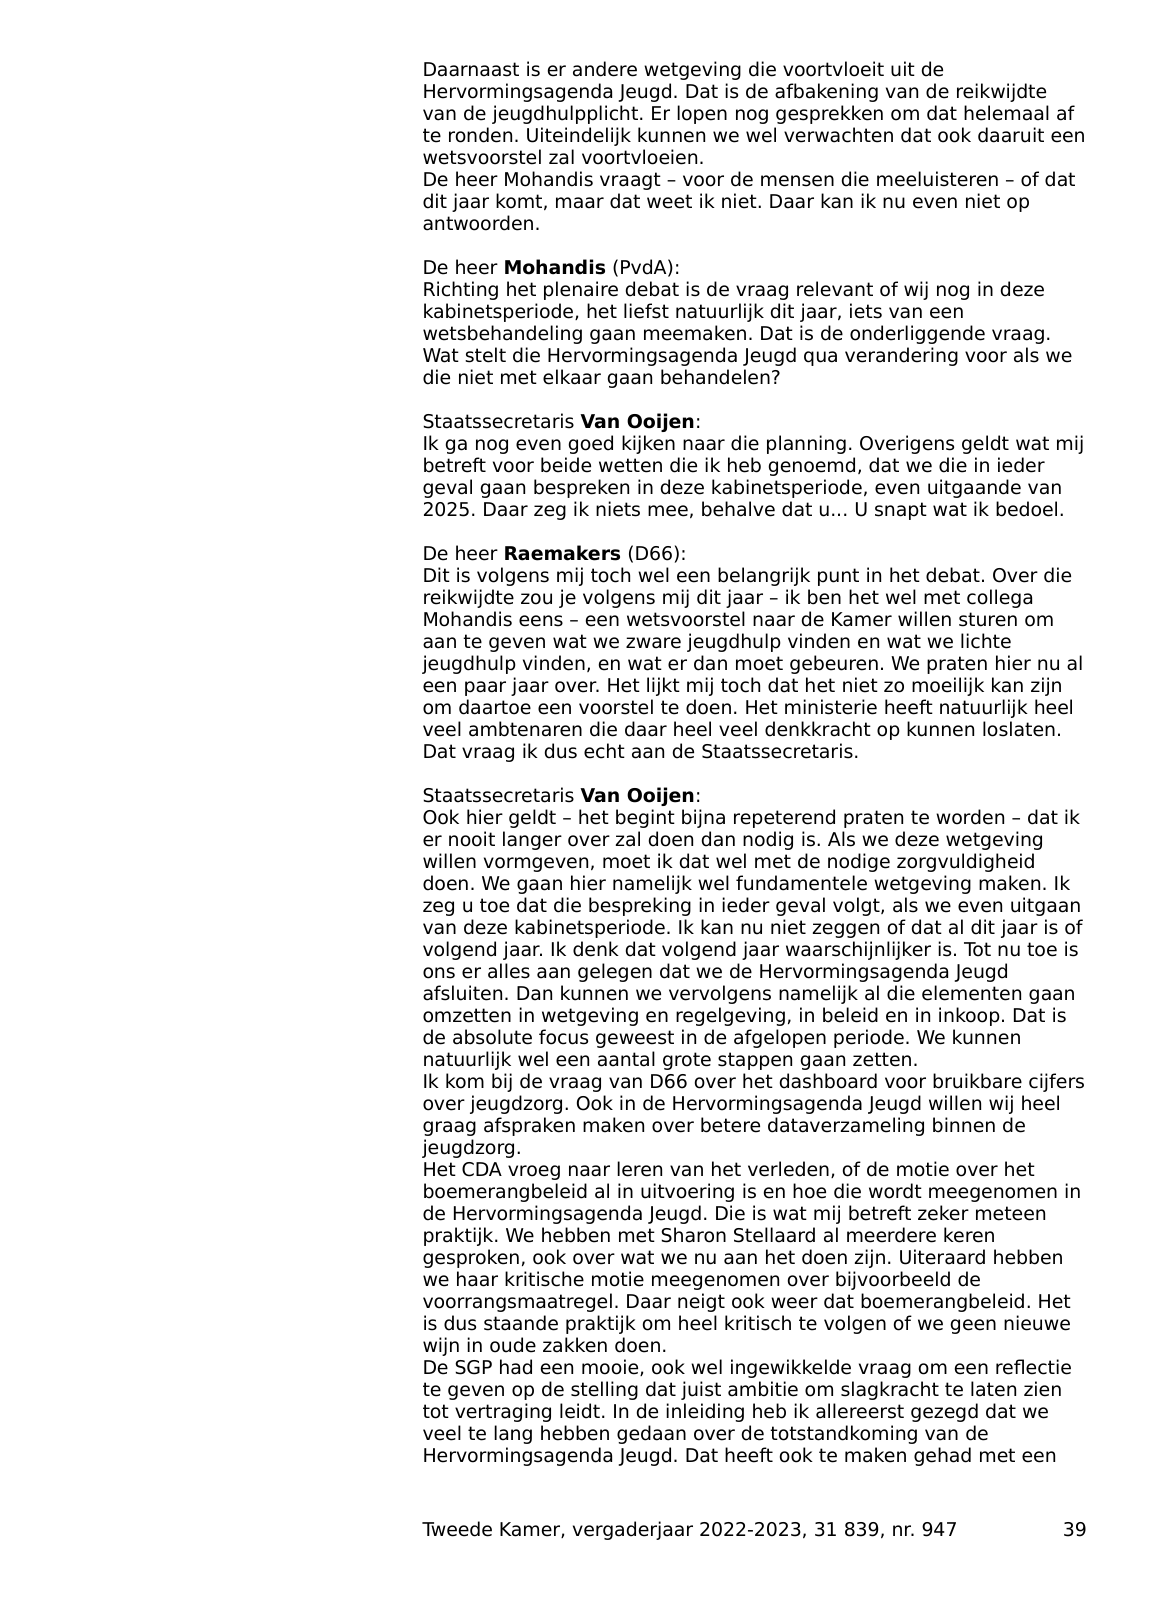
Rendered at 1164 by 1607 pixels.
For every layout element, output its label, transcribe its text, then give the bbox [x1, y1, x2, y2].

text Richting het plenaire debat is de vraag relevant of wij nog in deze kabinetsperiode, het liefst natuurlijk dit jaar, iets van een wetsbehandeling gaan meemaken. Dat is de onderliggende vraag. Wat stelt die Hervormingsagenda Jeugd qua verandering voor als we die niet met elkaar gaan behandelen? [422, 279, 1087, 389]
text De heer Mohandis (PvdA): [422, 257, 1087, 279]
text De heer Mohandis vraagt – voor de mensen die meeluisteren – of dat dit jaar komt, maar dat weet ik niet. Daar kan ik nu even niet op antwoorden. [422, 169, 1087, 235]
text Het CDA vroeg naar leren van het verleden, of de motie over het boemerangbeleid al in uitvoering is en hoe die wordt meegenomen in de Hervormingsagenda Jeugd. Die is wat mij betreft zeker meteen praktijk. We hebben met Sharon Stellaard al meerdere keren gesproken, ook over wat we nu aan het doen zijn. Uiteraard hebben we haar kritische motie meegenomen over bijvoorbeeld de voorrangsmaatregel. Daar neigt ook weer dat boemerangbeleid. Het is dus staande praktijk om heel kritisch te volgen of we geen nieuwe wijn in oude zakken doen. [422, 1159, 1087, 1357]
text Ook hier geldt – het begint bijna repeterend praten te worden – dat ik er nooit langer over zal doen dan nodig is. Als we deze wetgeving willen vormgeven, moet ik dat wel met de nodige zorgvuldigheid doen. We gaan hier namelijk wel fundamentele wetgeving maken. Ik zeg u toe dat die bespreking in ieder geval volgt, als we even uitgaan van deze kabinetsperiode. Ik kan nu niet zeggen of dat al dit jaar is of volgend jaar. Ik denk dat volgend jaar waarschijnlijker is. Tot nu toe is ons er alles aan gelegen dat we de Hervormingsagenda Jeugd afsluiten. Dan kunnen we vervolgens namelijk al die elementen gaan omzetten in wetgeving en regelgeving, in beleid en in inkoop. Dat is de absolute focus geweest in de afgelopen periode. We kunnen natuurlijk wel een aantal grote stappen gaan zetten. [422, 807, 1087, 1071]
text Staatssecretaris Van Ooijen: [422, 785, 1087, 807]
text Dit is volgens mij toch wel een belangrijk punt in het debat. Over die reikwijdte zou je volgens mij dit jaar – ik ben het wel met collega Mohandis eens – een wetsvoorstel naar de Kamer willen sturen om aan te geven wat we zware jeugdhulp vinden en wat we lichte jeugdhulp vinden, en wat er dan moet gebeuren. We praten hier nu al een paar jaar over. Het lijkt mij toch dat het niet zo moeilijk kan zijn om daartoe een voorstel te doen. Het ministerie heeft natuurlijk heel veel ambtenaren die daar heel veel denkkracht op kunnen loslaten. Dat vraag ik dus echt aan de Staatssecretaris. [422, 565, 1087, 763]
text Staatssecretaris Van Ooijen: [422, 411, 1087, 433]
text Ik ga nog even goed kijken naar die planning. Overigens geldt wat mij betreft voor beide wetten die ik heb genoemd, dat we die in ieder geval gaan bespreken in deze kabinetsperiode, even uitgaande van 2025. Daar zeg ik niets mee, behalve dat u... U snapt wat ik bedoel. [422, 433, 1087, 521]
text De SGP had een mooie, ook wel ingewikkelde vraag om een reflectie te geven op de stelling dat juist ambitie om slagkracht te laten zien tot vertraging leidt. In de inleiding heb ik allereerst gezegd dat we veel te lang hebben gedaan over de totstandkoming van de Hervormingsagenda Jeugd. Dat heeft ook te maken gehad met een [422, 1357, 1087, 1467]
text Ik kom bij de vraag van D66 over het dashboard voor bruikbare cijfers over jeugdzorg. Ook in de Hervormingsagenda Jeugd willen wij heel graag afspraken maken over betere dataverzameling binnen de jeugdzorg. [422, 1071, 1087, 1159]
text Daarnaast is er andere wetgeving die voortvloeit uit de Hervormingsagenda Jeugd. Dat is de afbakening van de reikwijdte van de jeugdhulpplicht. Er lopen nog gesprekken om dat helemaal af te ronden. Uiteindelijk kunnen we wel verwachten dat ook daaruit een wetsvoorstel zal voortvloeien. [422, 59, 1087, 169]
text De heer Raemakers (D66): [422, 543, 1087, 565]
